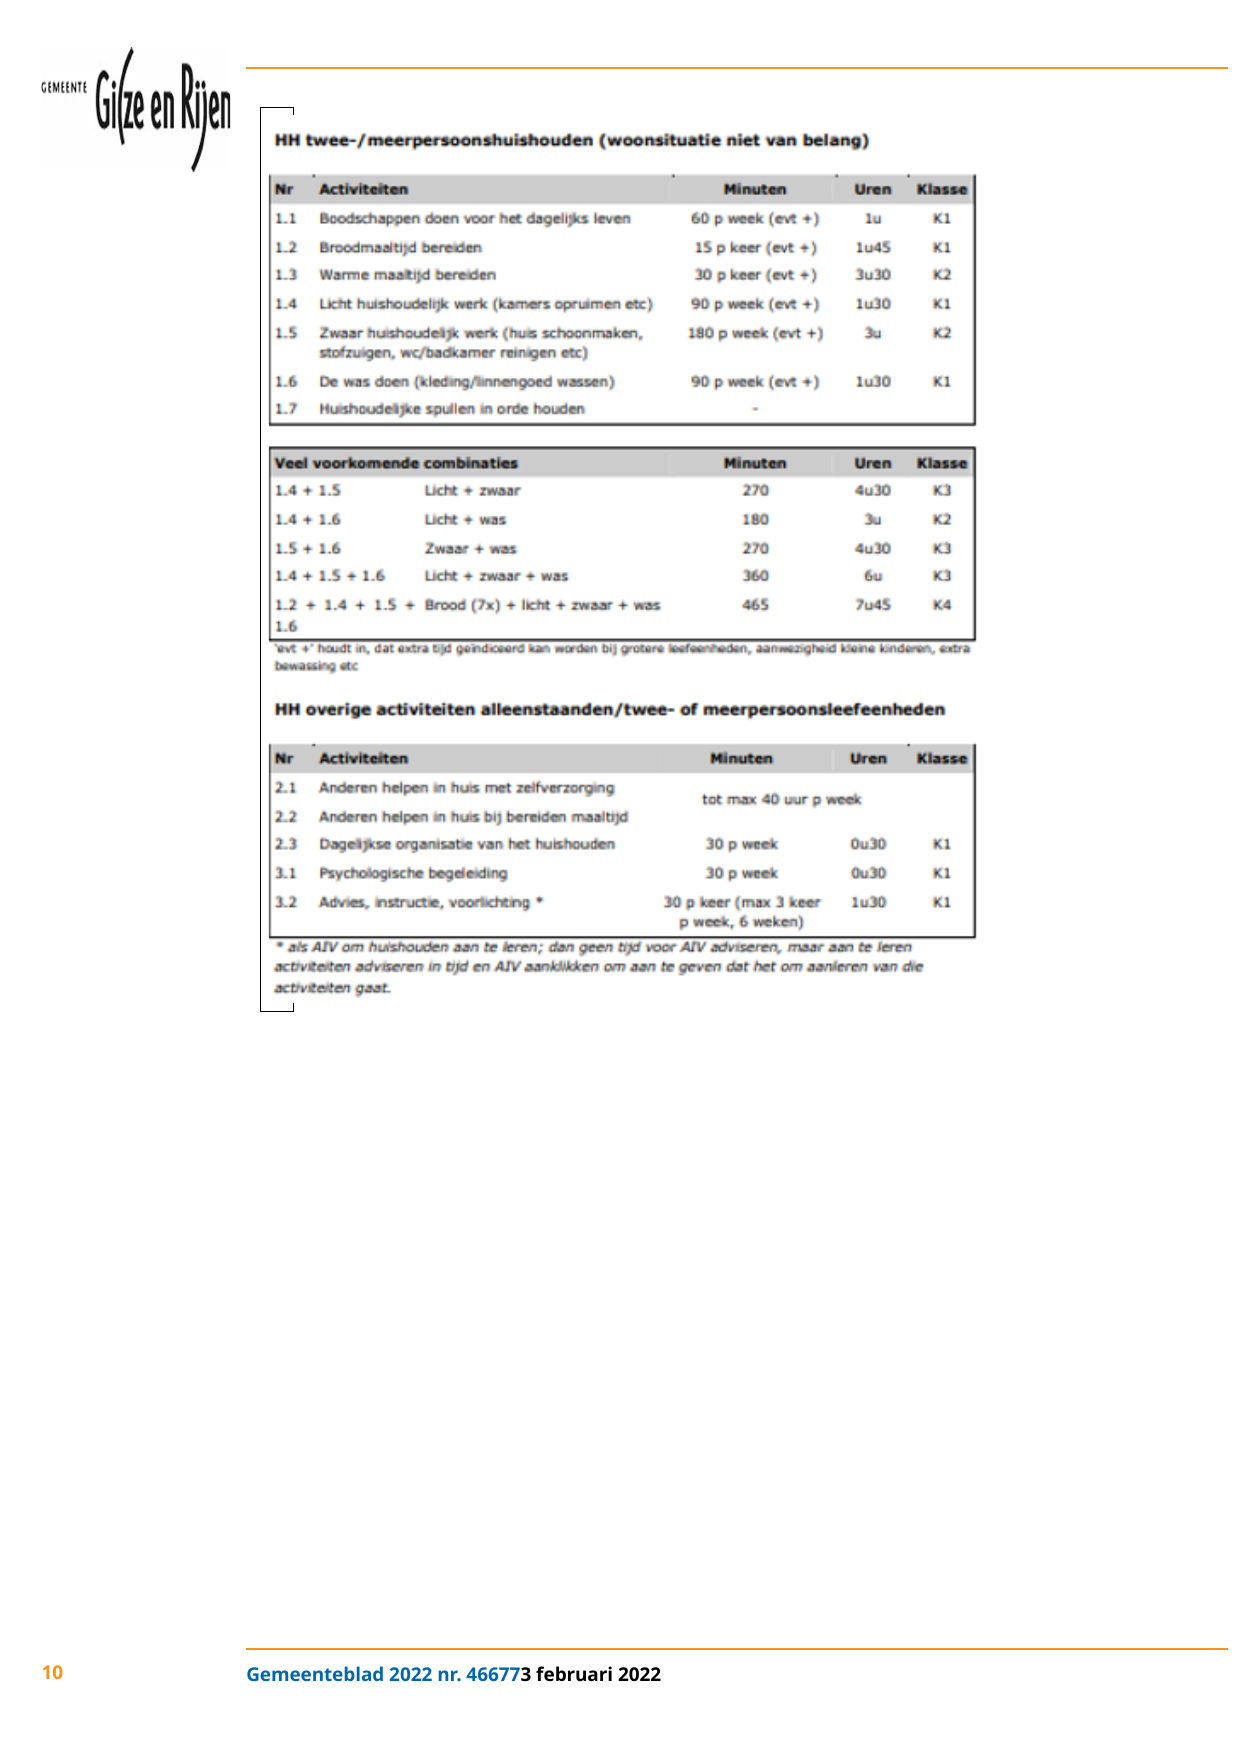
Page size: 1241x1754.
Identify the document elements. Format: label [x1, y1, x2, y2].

picture [268, 115, 978, 1003]
picture [41, 47, 231, 172]
